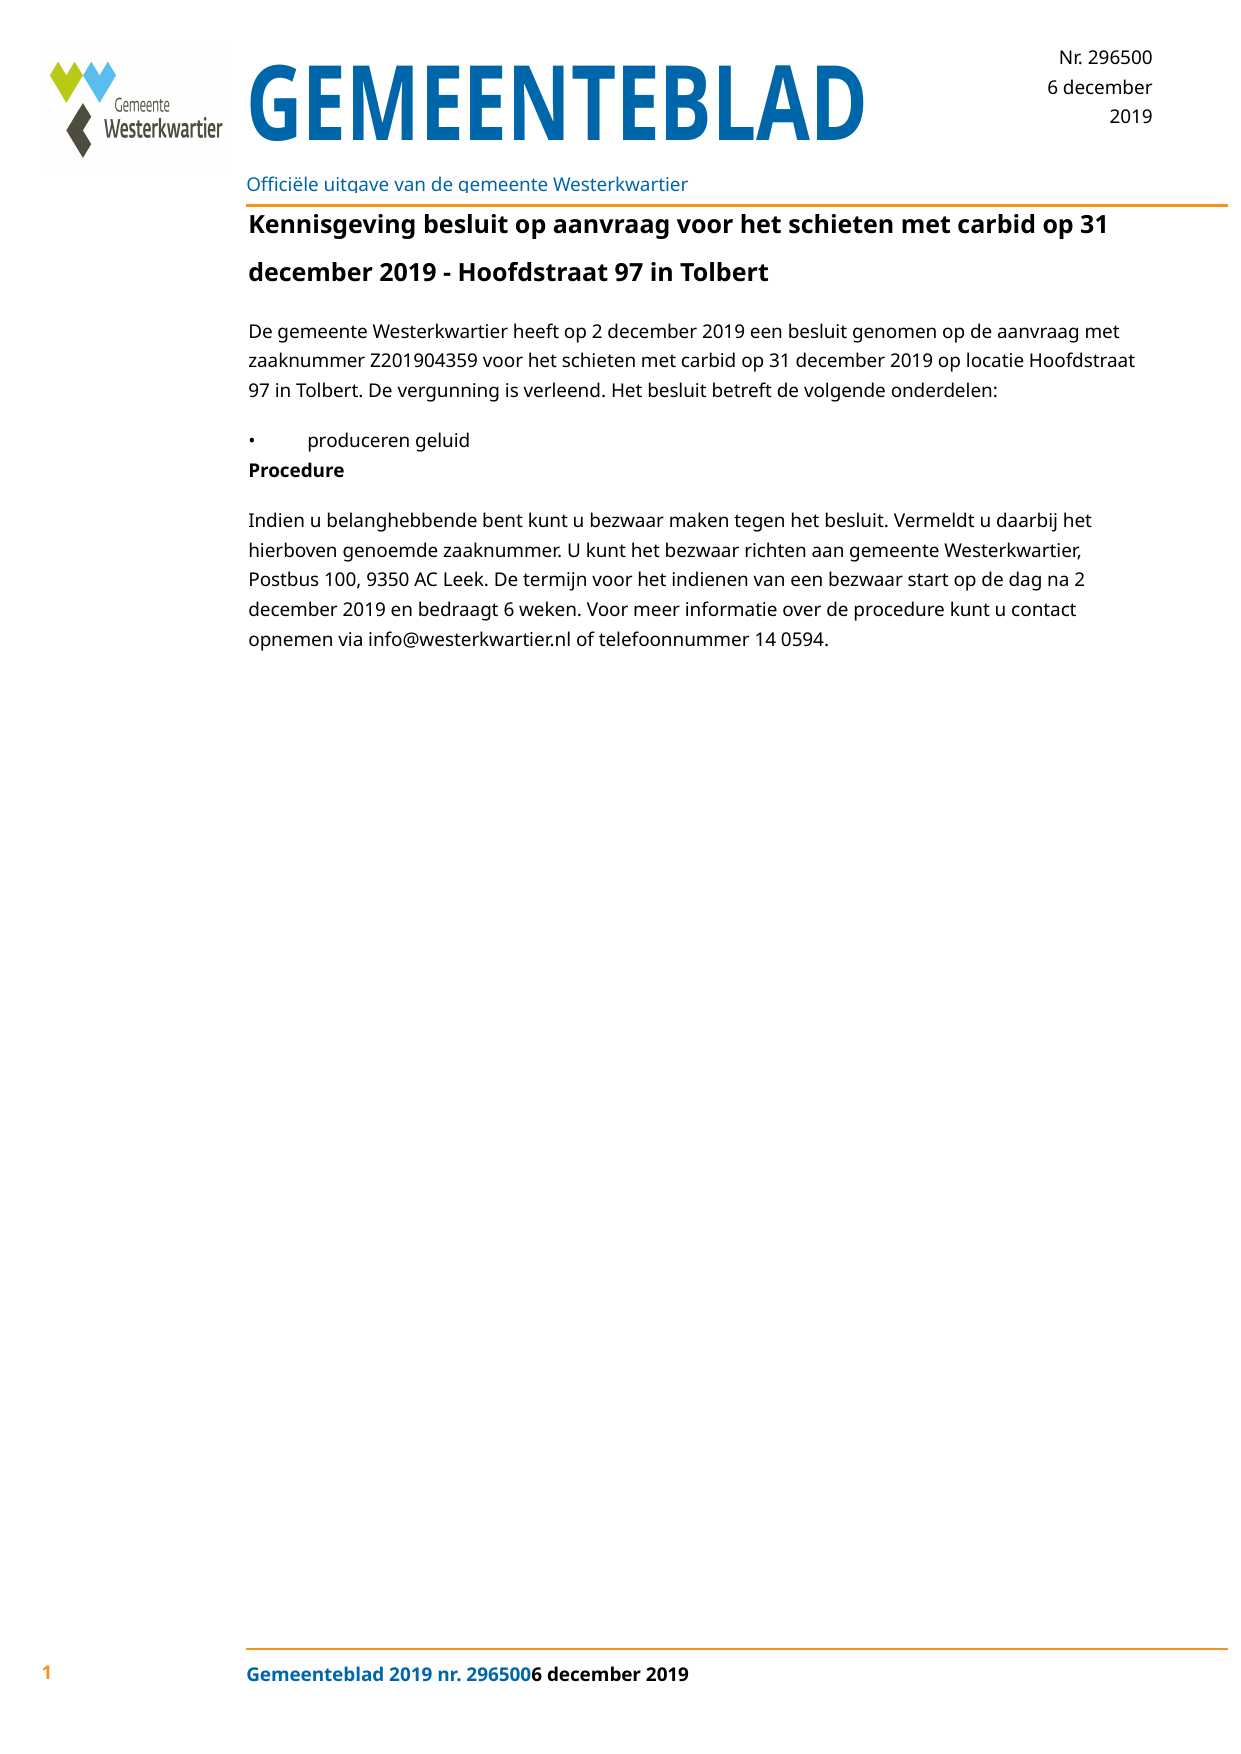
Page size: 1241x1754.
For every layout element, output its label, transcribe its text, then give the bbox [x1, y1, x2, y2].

picture [41, 47, 231, 172]
text Procedure [248, 457, 1152, 483]
text Kennisgeving besluit op aanvraag voor het schieten met carbid op 31 december 2019 - Hoofdstraat 97 in Tolbert [248, 207, 1152, 288]
text Indien u belanghebbende bent kunt u bezwaar maken tegen het besluit. Vermeldt u daarbij het hierboven genoemde zaaknummer. U kunt het bezwaar richten aan gemeente Westerkwartier, Postbus 100, 9350 AC Leek. De termijn voor het indienen van een bezwaar start op de dag na 2 december 2019 en bedraagt 6 weken. Voor meer informatie over de procedure kunt u contact opnemen via info@westerkwartier.nl of telefoonnummer 14 0594. [248, 507, 1152, 652]
text De gemeente Westerkwartier heeft op 2 december 2019 een besluit genomen op de aanvraag met zaaknummer Z201904359 voor het schieten met carbid op 31 december 2019 op locatie Hoofdstraat 97 in Tolbert. De vergunning is verleend. Het besluit betreft de volgende onderdelen: [248, 318, 1152, 403]
list produceren geluid [248, 427, 1152, 453]
